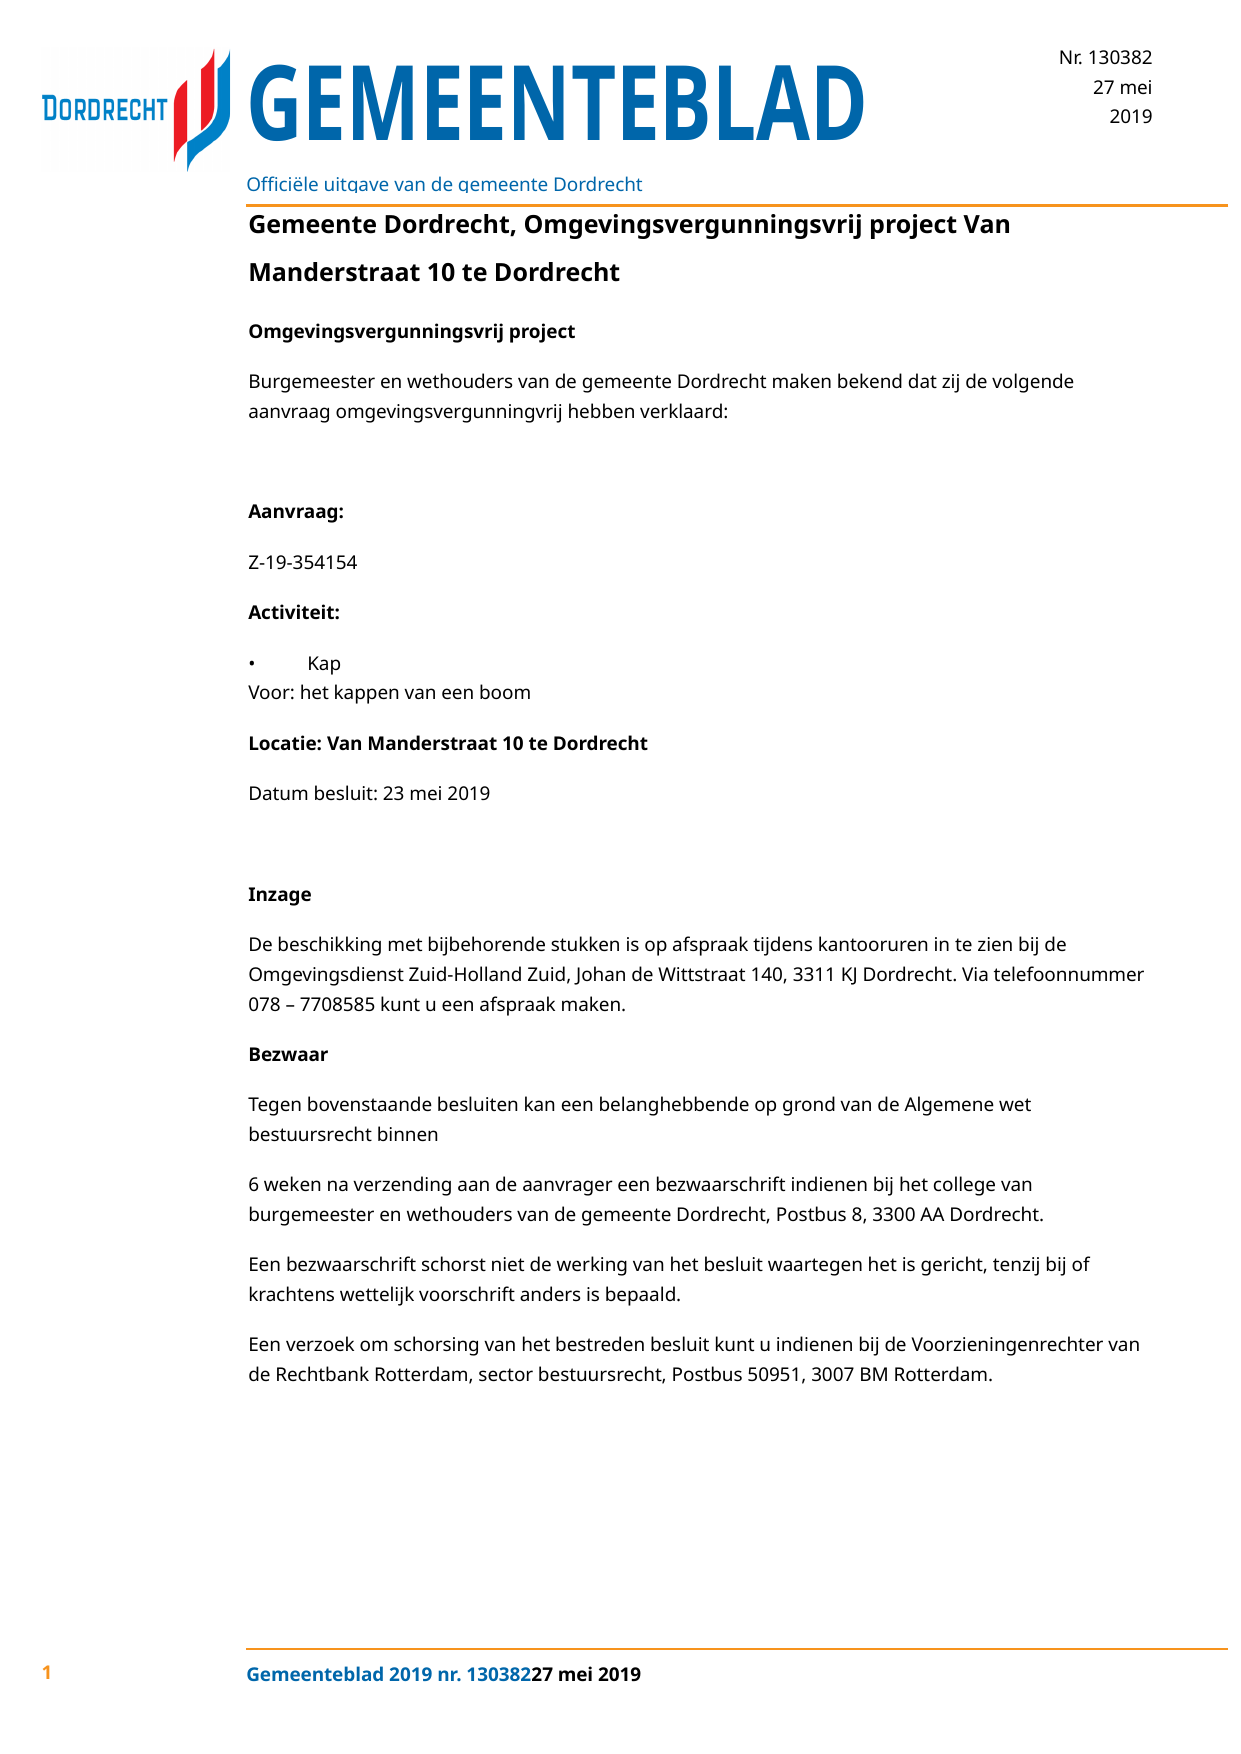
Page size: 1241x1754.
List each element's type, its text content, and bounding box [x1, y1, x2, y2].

text Activiteit: [248, 599, 1152, 625]
text Bezwaar [248, 1041, 1152, 1067]
text Datum besluit: 23 mei 2019 [248, 780, 1152, 806]
text Een bezwaarschrift schorst niet de werking van het besluit waartegen het is gericht, tenzij bij of krachtens wettelijk voorschrift anders is bepaald. [248, 1252, 1152, 1307]
text Gemeente Dordrecht, Omgevingsvergunningsvrij project Van Manderstraat 10 te Dordrecht [248, 207, 1152, 288]
text Locatie: Van Manderstraat 10 te Dordrecht [248, 730, 1152, 756]
text Inzage [248, 881, 1152, 907]
text Z-19-354154 [248, 549, 1152, 575]
text Een verzoek om schorsing van het bestreden besluit kunt u indienen bij de Voorzieningenrechter van de Rechtbank Rotterdam, sector bestuursrecht, Postbus 50951, 3007 BM Rotterdam. [248, 1332, 1152, 1387]
picture [41, 47, 231, 172]
text Burgemeester en wethouders van de gemeente Dordrecht maken bekend dat zij de volgende aanvraag omgevingsvergunningvrij hebben verklaard: [248, 368, 1152, 424]
text Aanvraag: [248, 499, 1152, 524]
list Kap [248, 650, 1152, 676]
text Omgevingsvergunningsvrij project [248, 318, 1152, 344]
text De beschikking met bijbehorende stukken is op afspraak tijdens kantooruren in te zien bij de Omgevingsdienst Zuid-Holland Zuid, Johan de Wittstraat 140, 3311 KJ Dordrecht. Via telefoonnummer 078 – 7708585 kunt u een afspraak maken. [248, 932, 1152, 1017]
text Tegen bovenstaande besluiten kan een belanghebbende op grond van de Algemene wet bestuursrecht binnen [248, 1092, 1152, 1147]
text Voor: het kappen van een boom [248, 679, 1152, 705]
text 6 weken na verzending aan de aanvrager een bezwaarschrift indienen bij het college van burgemeester en wethouders van de gemeente Dordrecht, Postbus 8, 3300 AA Dordrecht. [248, 1172, 1152, 1227]
